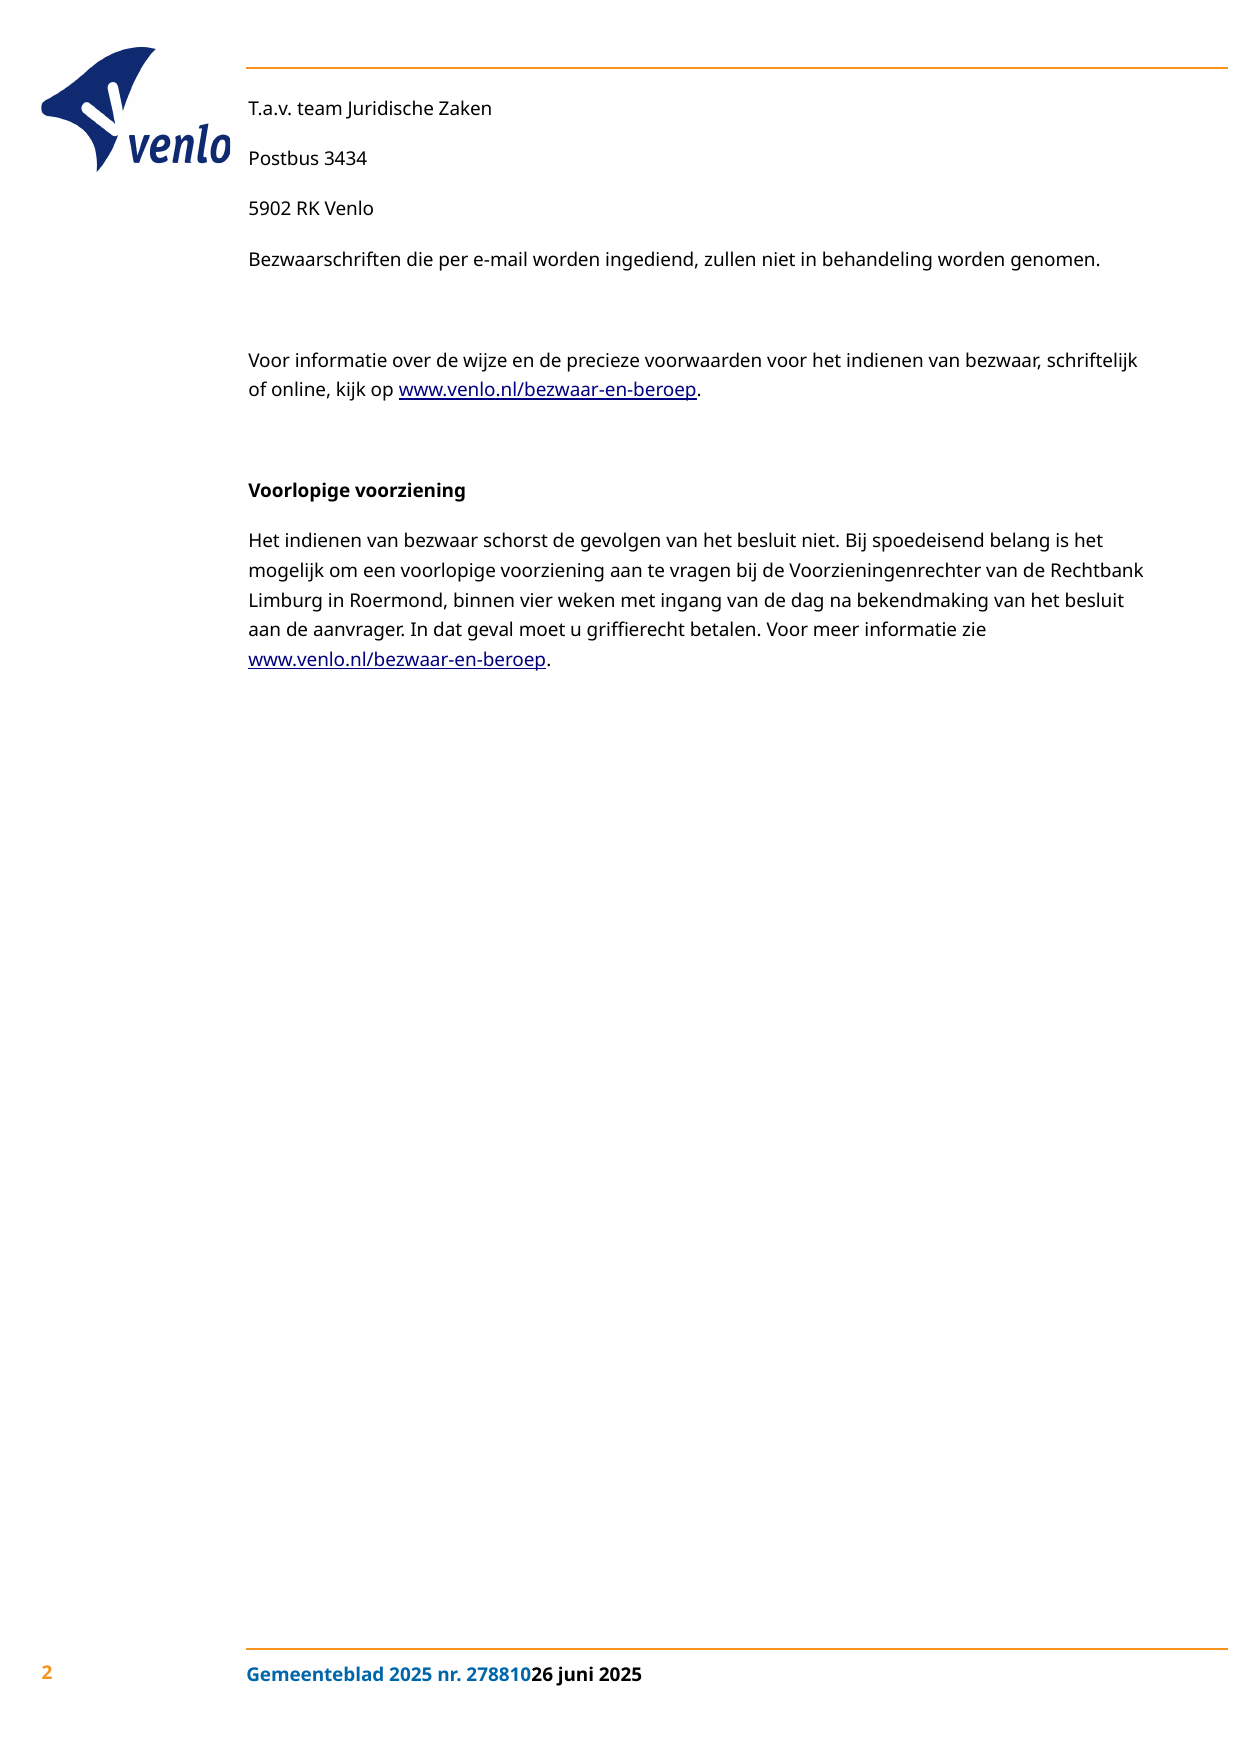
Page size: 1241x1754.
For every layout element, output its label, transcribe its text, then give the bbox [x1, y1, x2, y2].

text Voor informatie over de wijze en de precieze voorwaarden voor het indienen van bezwaar, schriftelijk of online, kijk op www.venlo.nl/bezwaar-en-beroep. [248, 347, 1152, 402]
picture [41, 47, 231, 172]
text Het indienen van bezwaar schorst de gevolgen van het besluit niet. Bij spoedeisend belang is het mogelijk om een voorlopige voorziening aan te vragen bij de Voorzieningenrechter van de Rechtbank Limburg in Roermond, binnen vier weken met ingang van de dag na bekendmaking van het besluit aan de aanvrager. In dat geval moet u griffierecht betalen. Voor meer informatie zie www.venlo.nl/bezwaar-en-beroep. [248, 528, 1152, 672]
text T.a.v. team Juridische Zaken [248, 95, 1152, 121]
text Voorlopige voorziening [248, 477, 1152, 503]
text Bezwaarschriften die per e-mail worden ingediend, zullen niet in behandeling worden genomen. [248, 246, 1152, 272]
text 5902 RK Venlo [248, 196, 1152, 221]
text Postbus 3434 [248, 145, 1152, 171]
